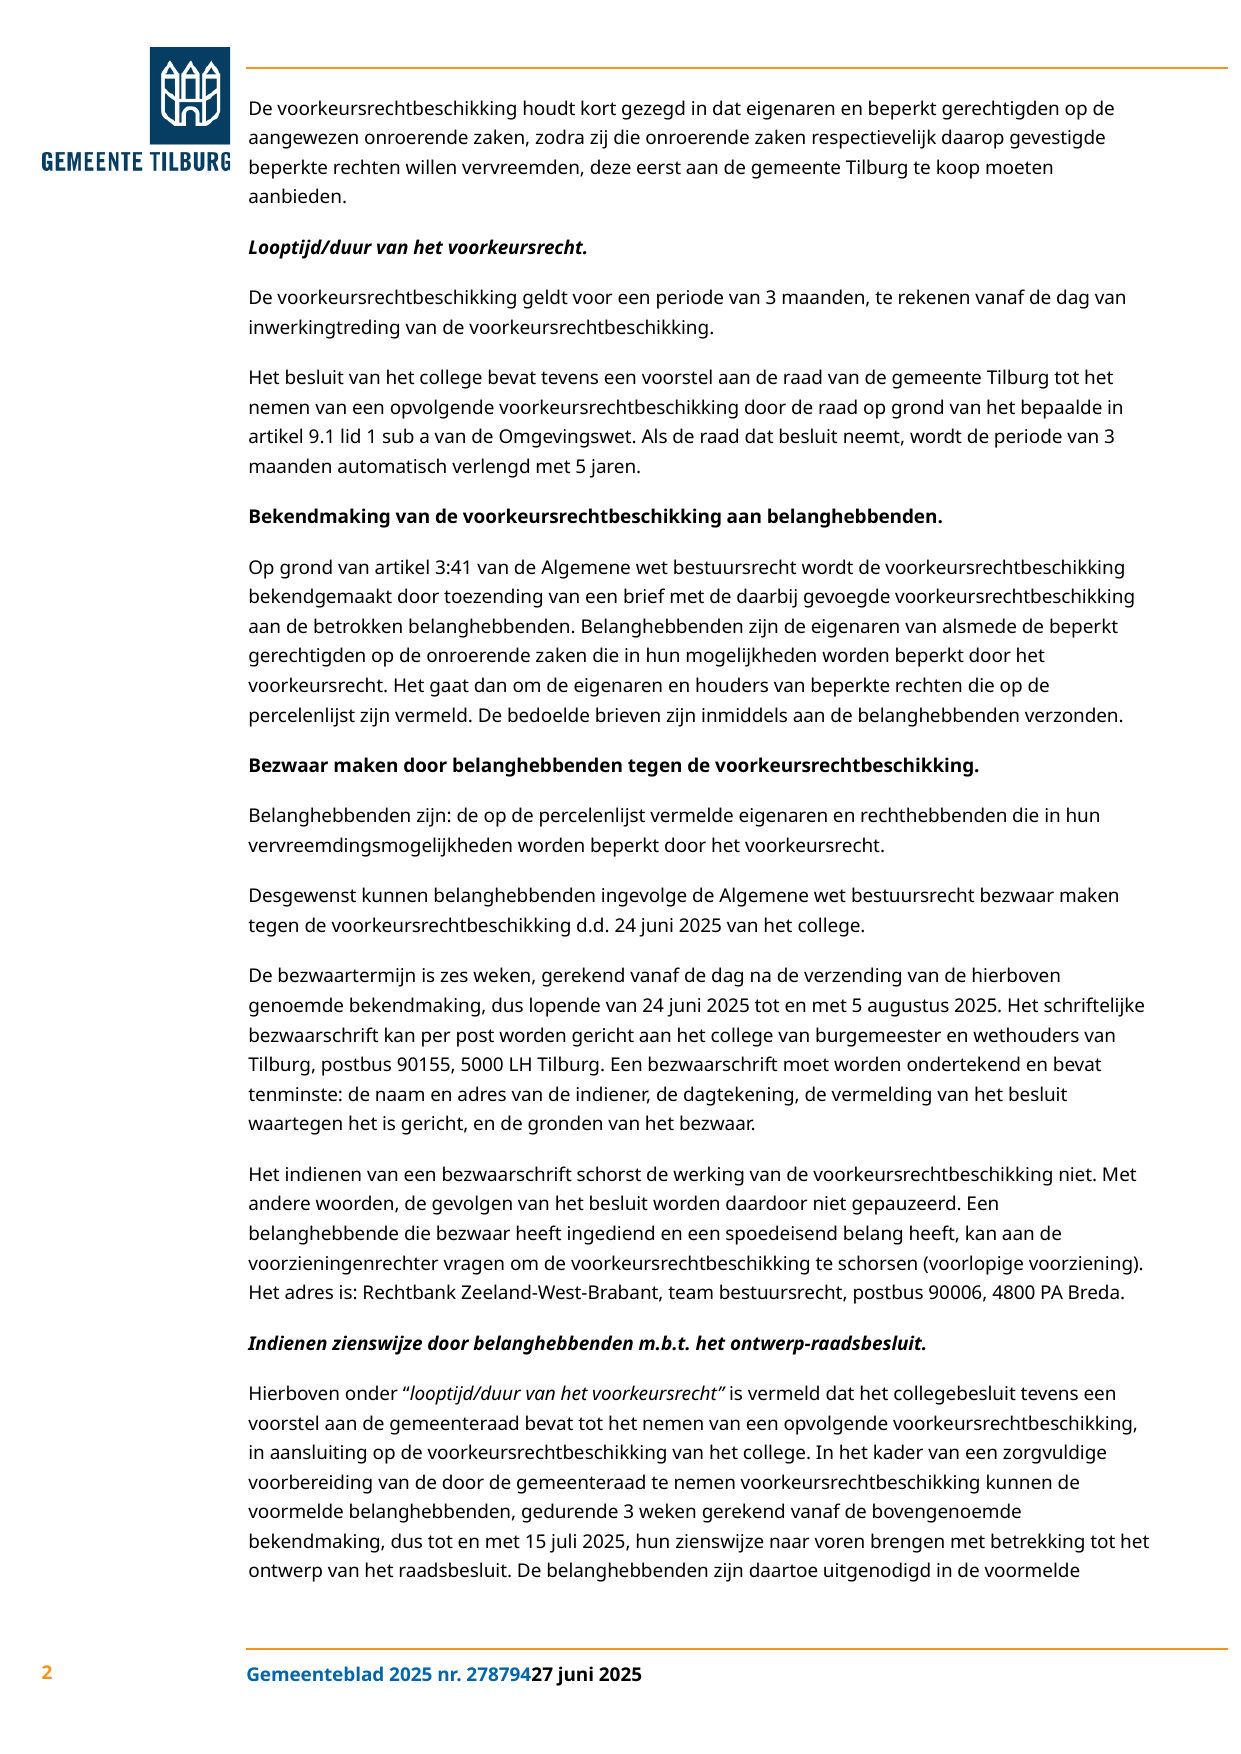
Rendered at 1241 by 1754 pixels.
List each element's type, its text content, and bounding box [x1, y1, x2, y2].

text Het besluit van het college bevat tevens een voorstel aan de raad van de gemeente Tilburg tot het nemen van een opvolgende voorkeursrechtbeschikking door de raad op grond van het bepaalde in artikel 9.1 lid 1 sub a van de Omgevingswet. Als de raad dat besluit neemt, wordt de periode van 3 maanden automatisch verlengd met 5 jaren. [248, 364, 1152, 479]
text Bekendmaking van de voorkeursrechtbeschikking aan belanghebbenden. [248, 503, 1152, 529]
text Belanghebbenden zijn: de op de percelenlijst vermelde eigenaren en rechthebbenden die in hun vervreemdingsmogelijkheden worden beperkt door het voorkeursrecht. [248, 803, 1152, 858]
text Op grond van artikel 3:41 van de Algemene wet bestuursrecht wordt de voorkeursrechtbeschikking bekendgemaakt door toezending van een brief met de daarbij gevoegde voorkeursrechtbeschikking aan de betrokken belanghebbenden. Belanghebbenden zijn de eigenaren van alsmede de beperkt gerechtigden op de onroerende zaken die in hun mogelijkheden worden beperkt door het voorkeursrecht. Het gaat dan om de eigenaren en houders van beperkte rechten die op de percelenlijst zijn vermeld. De bedoelde brieven zijn inmiddels aan de belanghebbenden verzonden. [248, 554, 1152, 728]
text De voorkeursrechtbeschikking houdt kort gezegd in dat eigenaren en beperkt gerechtigden op de aangewezen onroerende zaken, zodra zij die onroerende zaken respectievelijk daarop gevestigde beperkte rechten willen vervreemden, deze eerst aan de gemeente Tilburg te koop moeten aanbieden. [248, 95, 1152, 209]
text Indienen zienswijze door belanghebbenden m.b.t. het ontwerp-raadsbesluit. [248, 1330, 1152, 1356]
text Bezwaar maken door belanghebbenden tegen de voorkeursrechtbeschikking. [248, 752, 1152, 778]
text Het indienen van een bezwaarschrift schorst de werking van de voorkeursrechtbeschikking niet. Met andere woorden, de gevolgen van het besluit worden daardoor niet gepauzeerd. Een belanghebbende die bezwaar heeft ingediend en een spoedeisend belang heeft, kan aan de voorzieningenrechter vragen om de voorkeursrechtbeschikking te schorsen (voorlopige voorziening). Het adres is: Rechtbank Zeeland-West-Brabant, team bestuursrecht, postbus 90006, 4800 PA Breda. [248, 1161, 1152, 1305]
text Hierboven onder “looptijd/duur van het voorkeursrecht” is vermeld dat het collegebesluit tevens een voorstel aan de gemeenteraad bevat tot het nemen van een opvolgende voorkeursrechtbeschikking, in aansluiting op de voorkeursrechtbeschikking van het college. In het kader van een zorgvuldige voorbereiding van de door de gemeenteraad te nemen voorkeursrechtbeschikking kunnen de voormelde belanghebbenden, gedurende 3 weken gerekend vanaf de bovengenoemde bekendmaking, dus tot en met 15 juli 2025, hun zienswijze naar voren brengen met betrekking tot het ontwerp van het raadsbesluit. De belanghebbenden zijn daartoe uitgenodigd in de voormelde [248, 1380, 1152, 1583]
text De bezwaartermijn is zes weken, gerekend vanaf de dag na de verzending van de hierboven genoemde bekendmaking, dus lopende van 24 juni 2025 tot en met 5 augustus 2025. Het schriftelijke bezwaarschrift kan per post worden gericht aan het college van burgemeester en wethouders van Tilburg, postbus 90155, 5000 LH Tilburg. Een bezwaarschrift moet worden ondertekend en bevat tenminste: de naam en adres van de indiener, de dagtekening, de vermelding van het besluit waartegen het is gericht, en de gronden van het bezwaar. [248, 963, 1152, 1136]
text Looptijd/duur van het voorkeursrecht. [248, 234, 1152, 260]
picture [41, 47, 231, 172]
text Desgewenst kunnen belanghebbenden ingevolge de Algemene wet bestuursrecht bezwaar maken tegen de voorkeursrechtbeschikking d.d. 24 juni 2025 van het college. [248, 883, 1152, 938]
text De voorkeursrechtbeschikking geldt voor een periode van 3 maanden, te rekenen vanaf de dag van inwerkingtreding van de voorkeursrechtbeschikking. [248, 284, 1152, 340]
